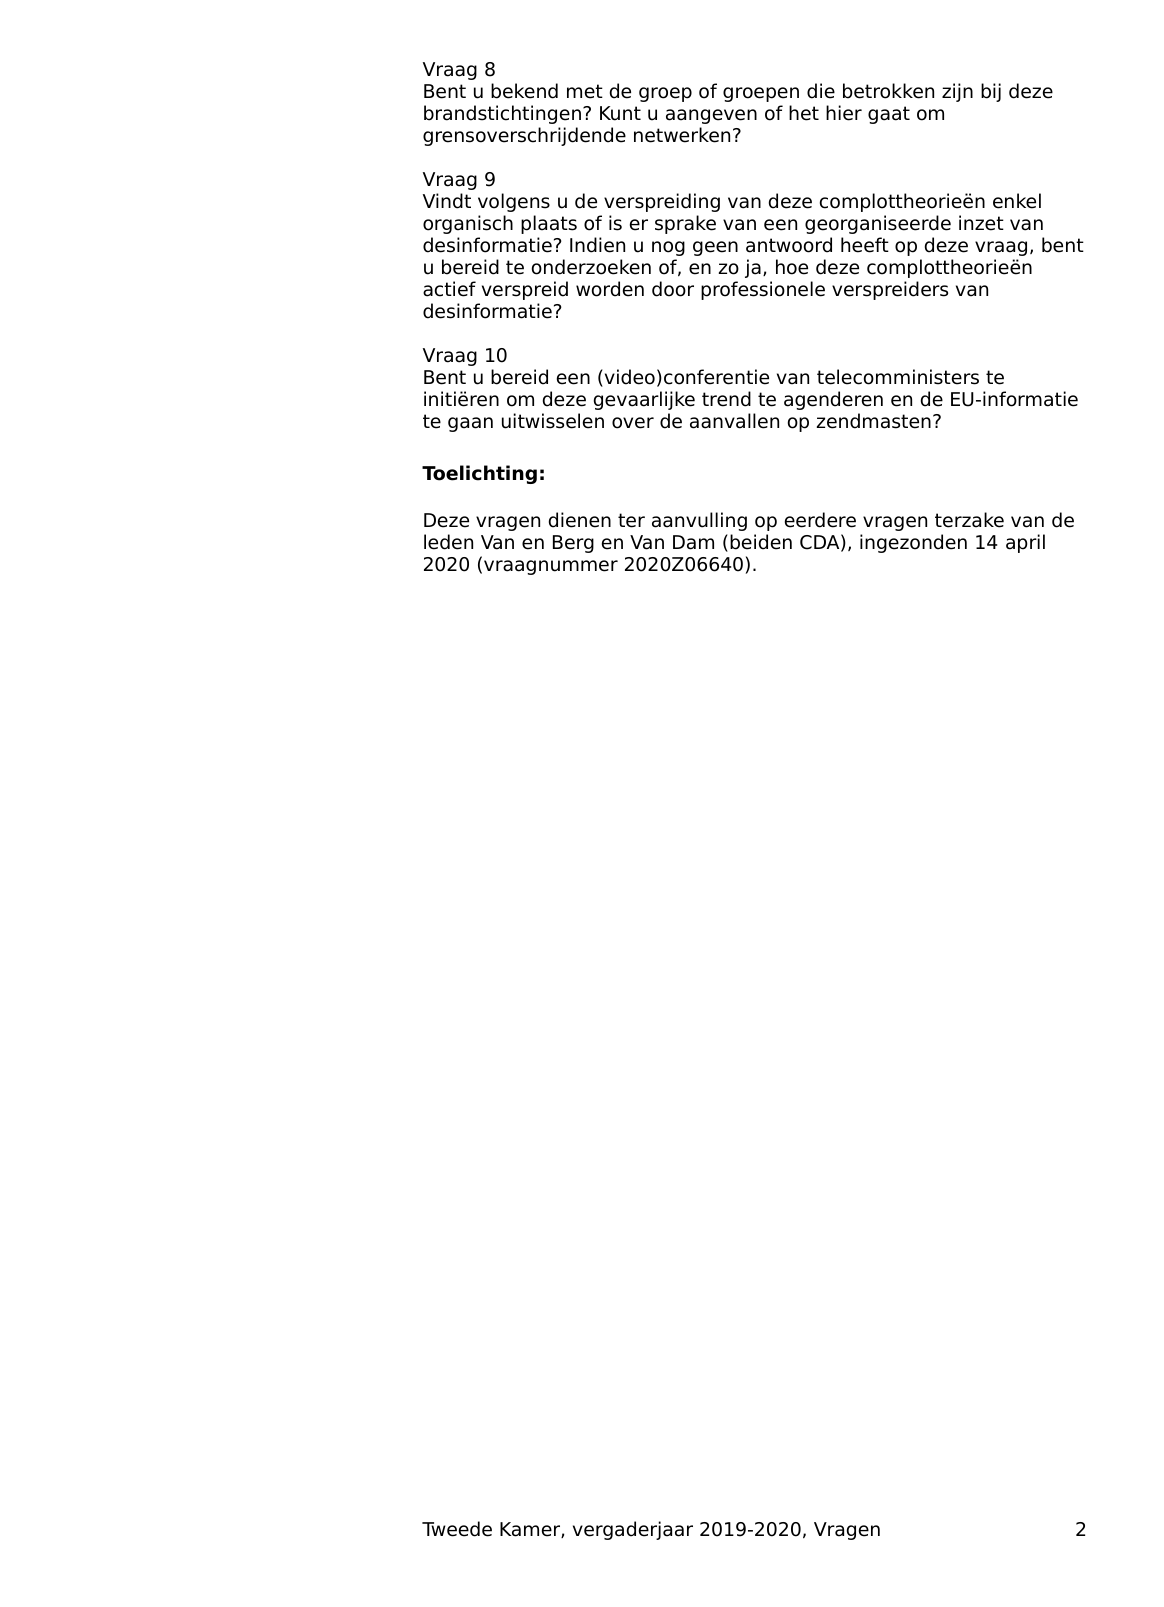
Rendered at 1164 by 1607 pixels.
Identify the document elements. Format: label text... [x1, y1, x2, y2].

text Deze vragen dienen ter aanvulling op eerdere vragen terzake van de leden Van en Berg en Van Dam (beiden CDA), ingezonden 14 april 2020 (vraagnummer 2020Z06640). [422, 510, 1087, 576]
subtitle Toelichting: [422, 463, 1087, 485]
text Bent u bekend met de groep of groepen die betrokken zijn bij deze brandstichtingen? Kunt u aangeven of het hier gaat om grensoverschrijdende netwerken? [422, 81, 1087, 147]
text Bent u bereid een (video)conferentie van telecomministers te initiëren om deze gevaarlijke trend te agenderen en de EU-informatie te gaan uitwisselen over de aanvallen op zendmasten? [422, 367, 1087, 433]
text Vindt volgens u de verspreiding van deze complottheorieën enkel organisch plaats of is er sprake van een georganiseerde inzet van desinformatie? Indien u nog geen antwoord heeft op deze vraag, bent u bereid te onderzoeken of, en zo ja, hoe deze complottheorieën actief verspreid worden door professionele verspreiders van desinformatie? [422, 191, 1087, 323]
text Vraag 10 [422, 345, 1087, 367]
text Vraag 9 [422, 169, 1087, 191]
text Vraag 8 [422, 59, 1087, 81]
